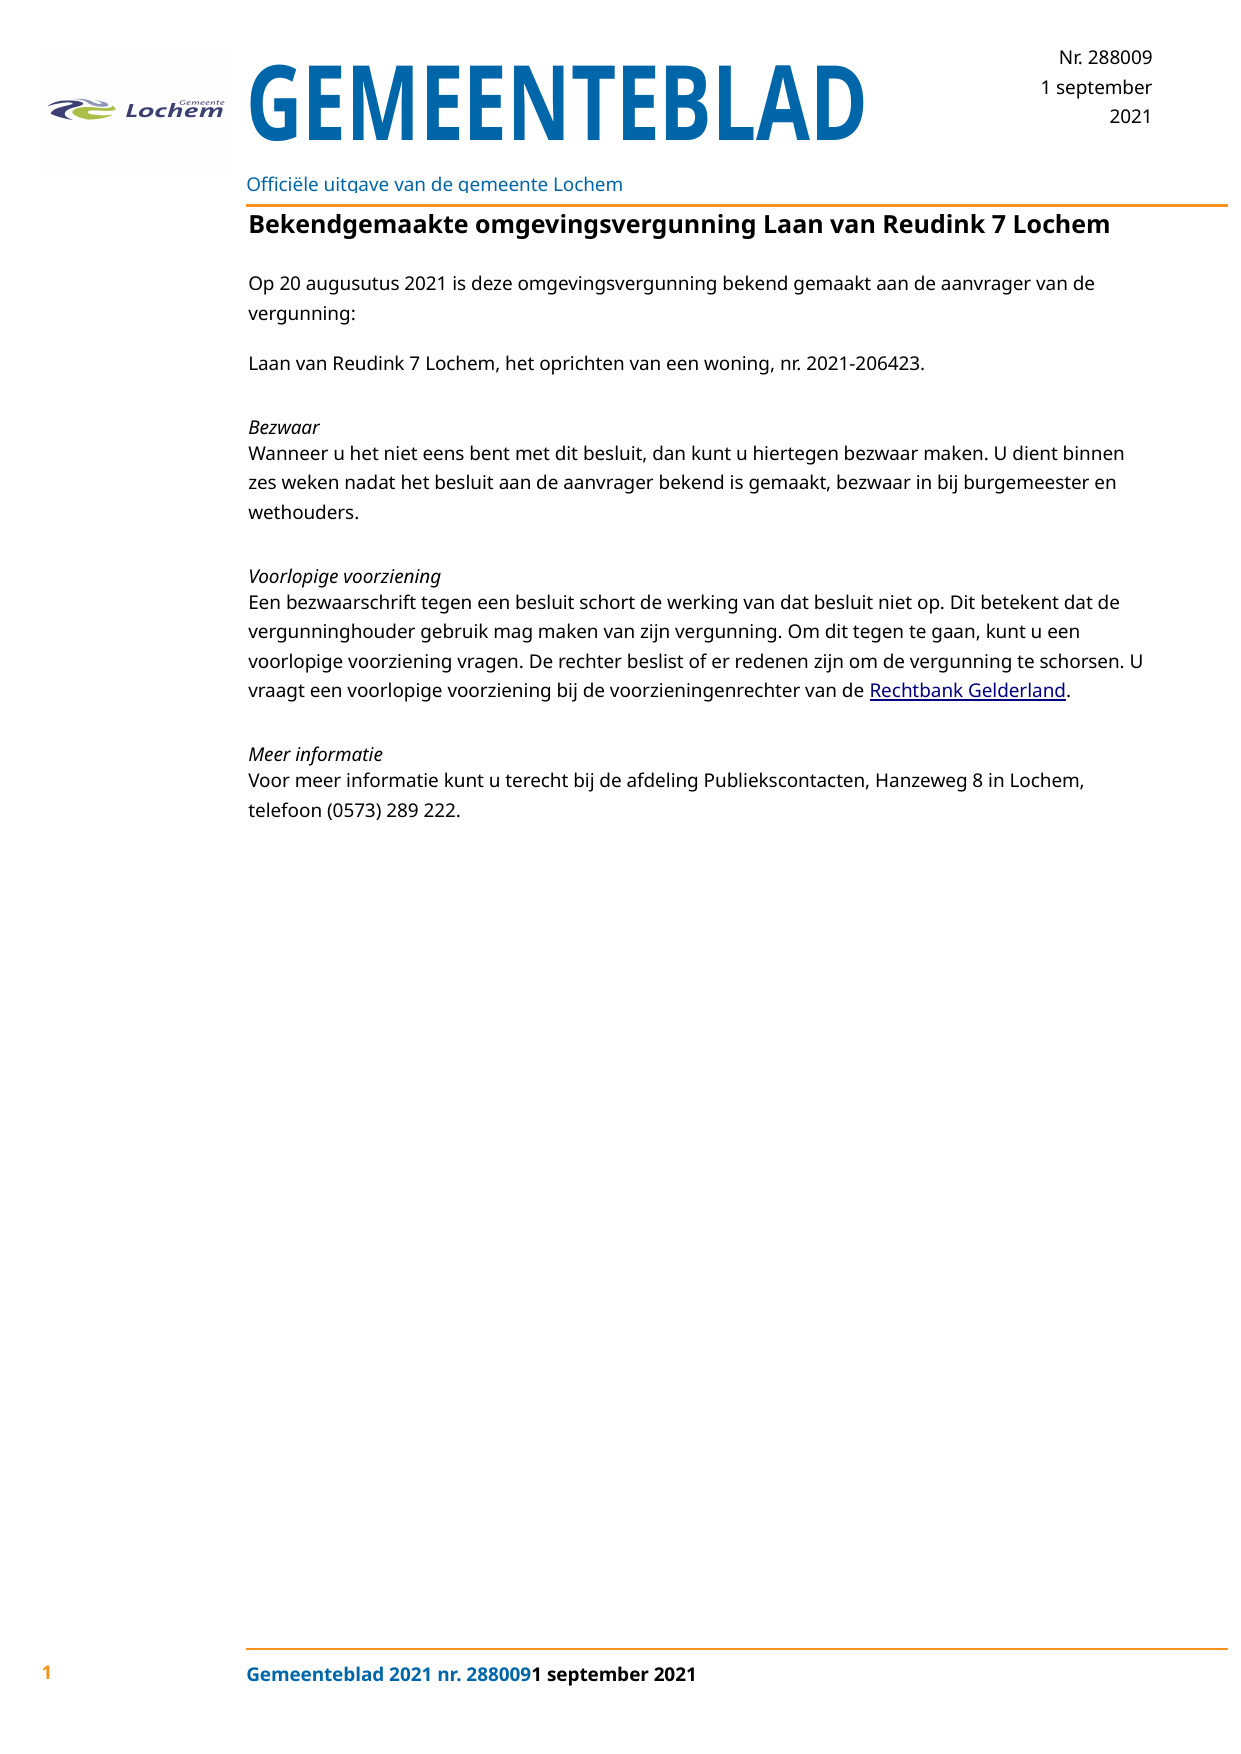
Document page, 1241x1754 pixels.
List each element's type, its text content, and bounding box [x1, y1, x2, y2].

text Op 20 augusutus 2021 is deze omgevingsvergunning bekend gemaakt aan de aanvrager van de vergunning: [248, 270, 1152, 326]
text Bezwaar [248, 414, 1152, 440]
picture [41, 47, 231, 172]
text Meer informatie [248, 742, 1152, 767]
text Een bezwaarschrift tegen een besluit schort de werking van dat besluit niet op. Dit betekent dat de vergunninghouder gebruik mag maken van zijn vergunning. Om dit tegen te gaan, kunt u een voorlopige voorziening vragen. De rechter beslist of er redenen zijn om de vergunning te schorsen. U vraagt een voorlopige voorziening bij de voorzieningenrechter van de Rechtbank Gelderland. [248, 589, 1152, 703]
text Wanneer u het niet eens bent met dit besluit, dan kunt u hiertegen bezwaar maken. U dient binnen zes weken nadat het besluit aan de aanvrager bekend is gemaakt, bezwaar in bij burgemeester en wethouders. [248, 440, 1152, 525]
text Laan van Reudink 7 Lochem, het oprichten van een woning, nr. 2021-206423. [248, 350, 1152, 376]
text Voor meer informatie kunt u terecht bij de afdeling Publiekscontacten, Hanzeweg 8 in Lochem, telefoon (0573) 289 222. [248, 767, 1152, 823]
text Bekendgemaakte omgevingsvergunning Laan van Reudink 7 Lochem [248, 207, 1152, 241]
text Voorlopige voorziening [248, 563, 1152, 589]
